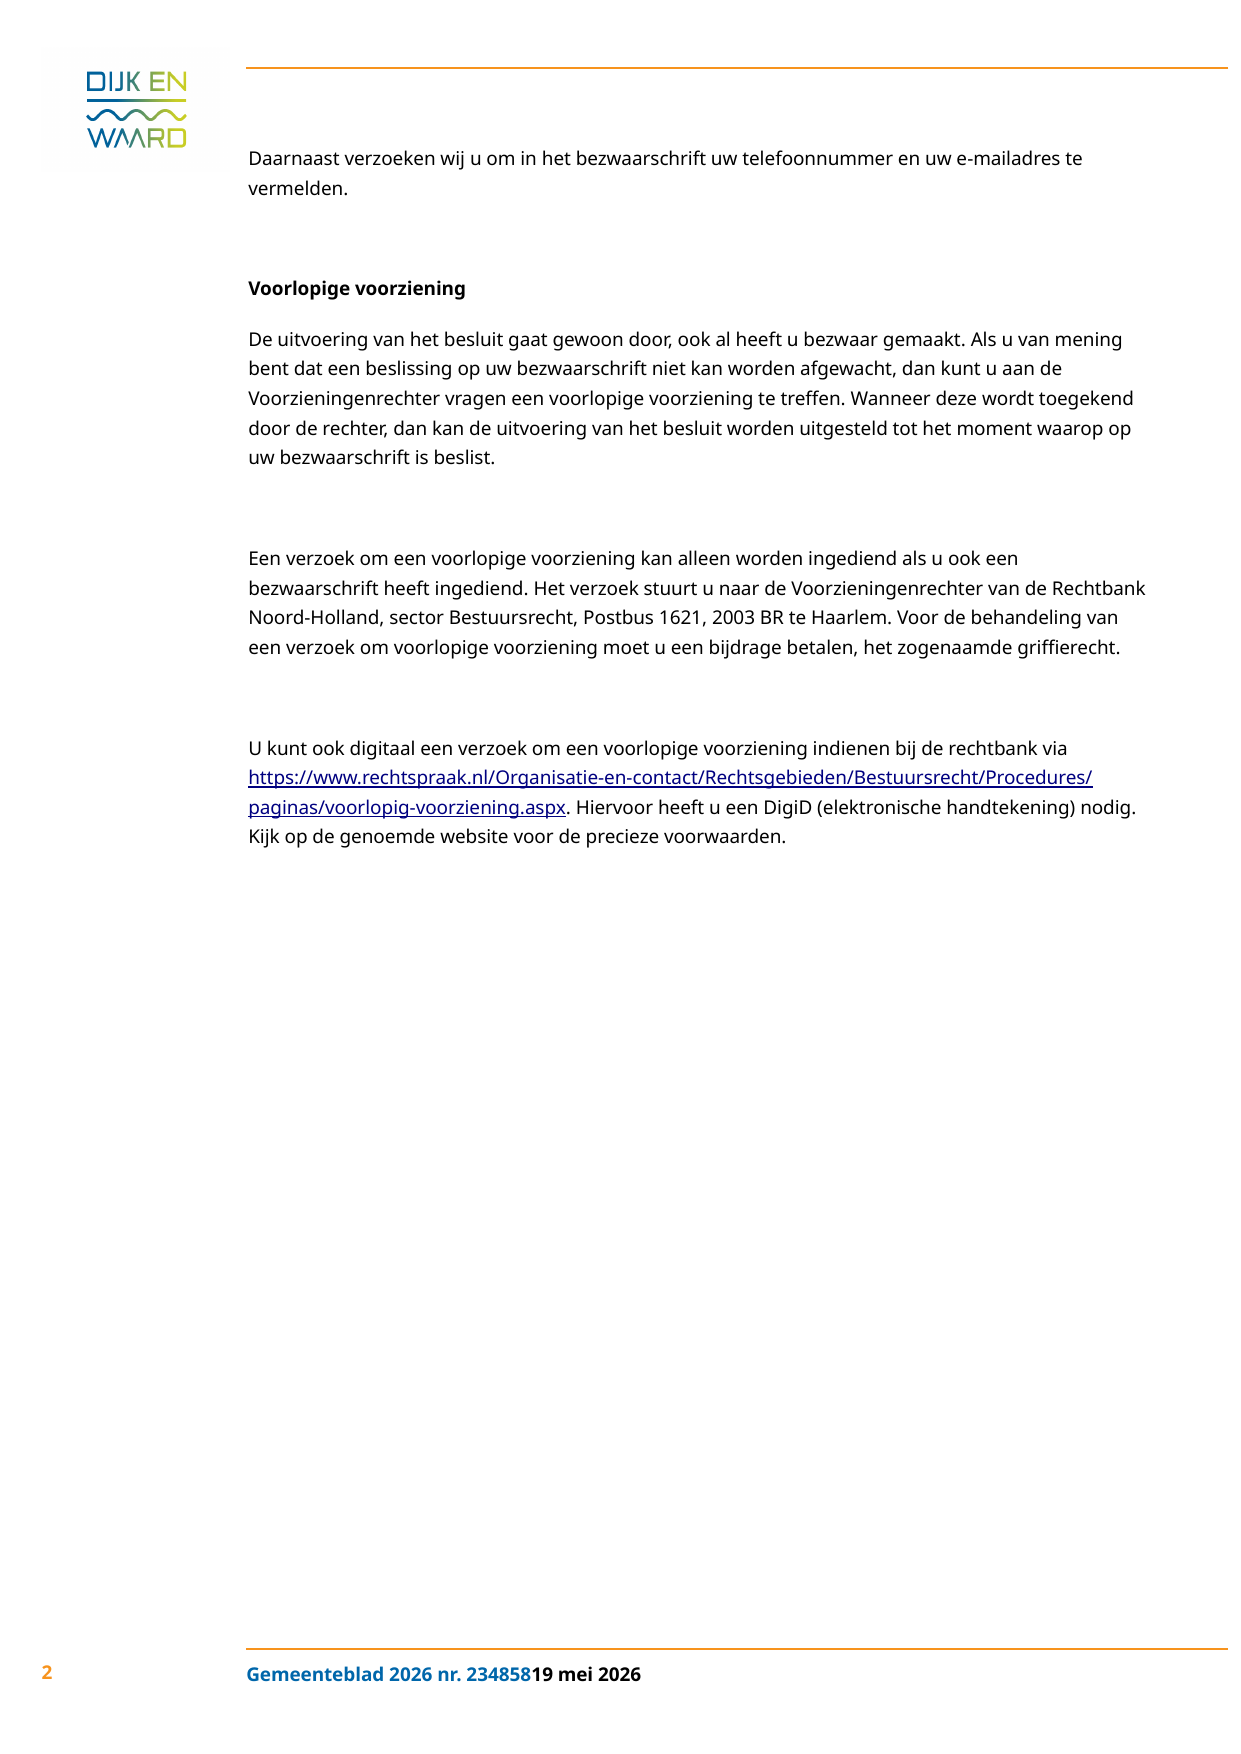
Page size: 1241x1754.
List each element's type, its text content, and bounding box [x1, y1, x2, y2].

text U kunt ook digitaal een verzoek om een voorlopige voorziening indienen bij de rechtbank via https://www.rechtspraak.nl/Organisatie-en-contact/Rechtsgebieden/Bestuursrecht/Procedures/paginas/voorlopig-voorziening.aspx. Hiervoor heeft u een DigiD (elektronische handtekening) nodig. Kijk op de genoemde website voor de precieze voorwaarden. [248, 735, 1152, 849]
text Een verzoek om een voorlopige voorziening kan alleen worden ingediend als u ook een bezwaarschrift heeft ingediend. Het verzoek stuurt u naar de Voorzieningenrechter van de Rechtbank Noord-Holland, sector Bestuursrecht, Postbus 1621, 2003 BR te Haarlem. Voor de behandeling van een verzoek om voorlopige voorziening moet u een bijdrage betalen, het zogenaamde griffierecht. [248, 545, 1152, 660]
text Voorlopige voorziening [248, 276, 1152, 301]
text De uitvoering van het besluit gaat gewoon door, ook al heeft u bezwaar gemaakt. Als u van mening bent dat een beslissing op uw bezwaarschrift niet kan worden afgewacht, dan kunt u aan de Voorzieningenrechter vragen een voorlopige voorziening te treffen. Wanneer deze wordt toegekend door de rechter, dan kan de uitvoering van het besluit worden uitgesteld tot het moment waarop op uw bezwaarschrift is beslist. [248, 326, 1152, 470]
picture [41, 47, 231, 172]
text Daarnaast verzoeken wij u om in het bezwaarschrift uw telefoonnummer en uw e-mailadres te vermelden. [248, 145, 1152, 201]
